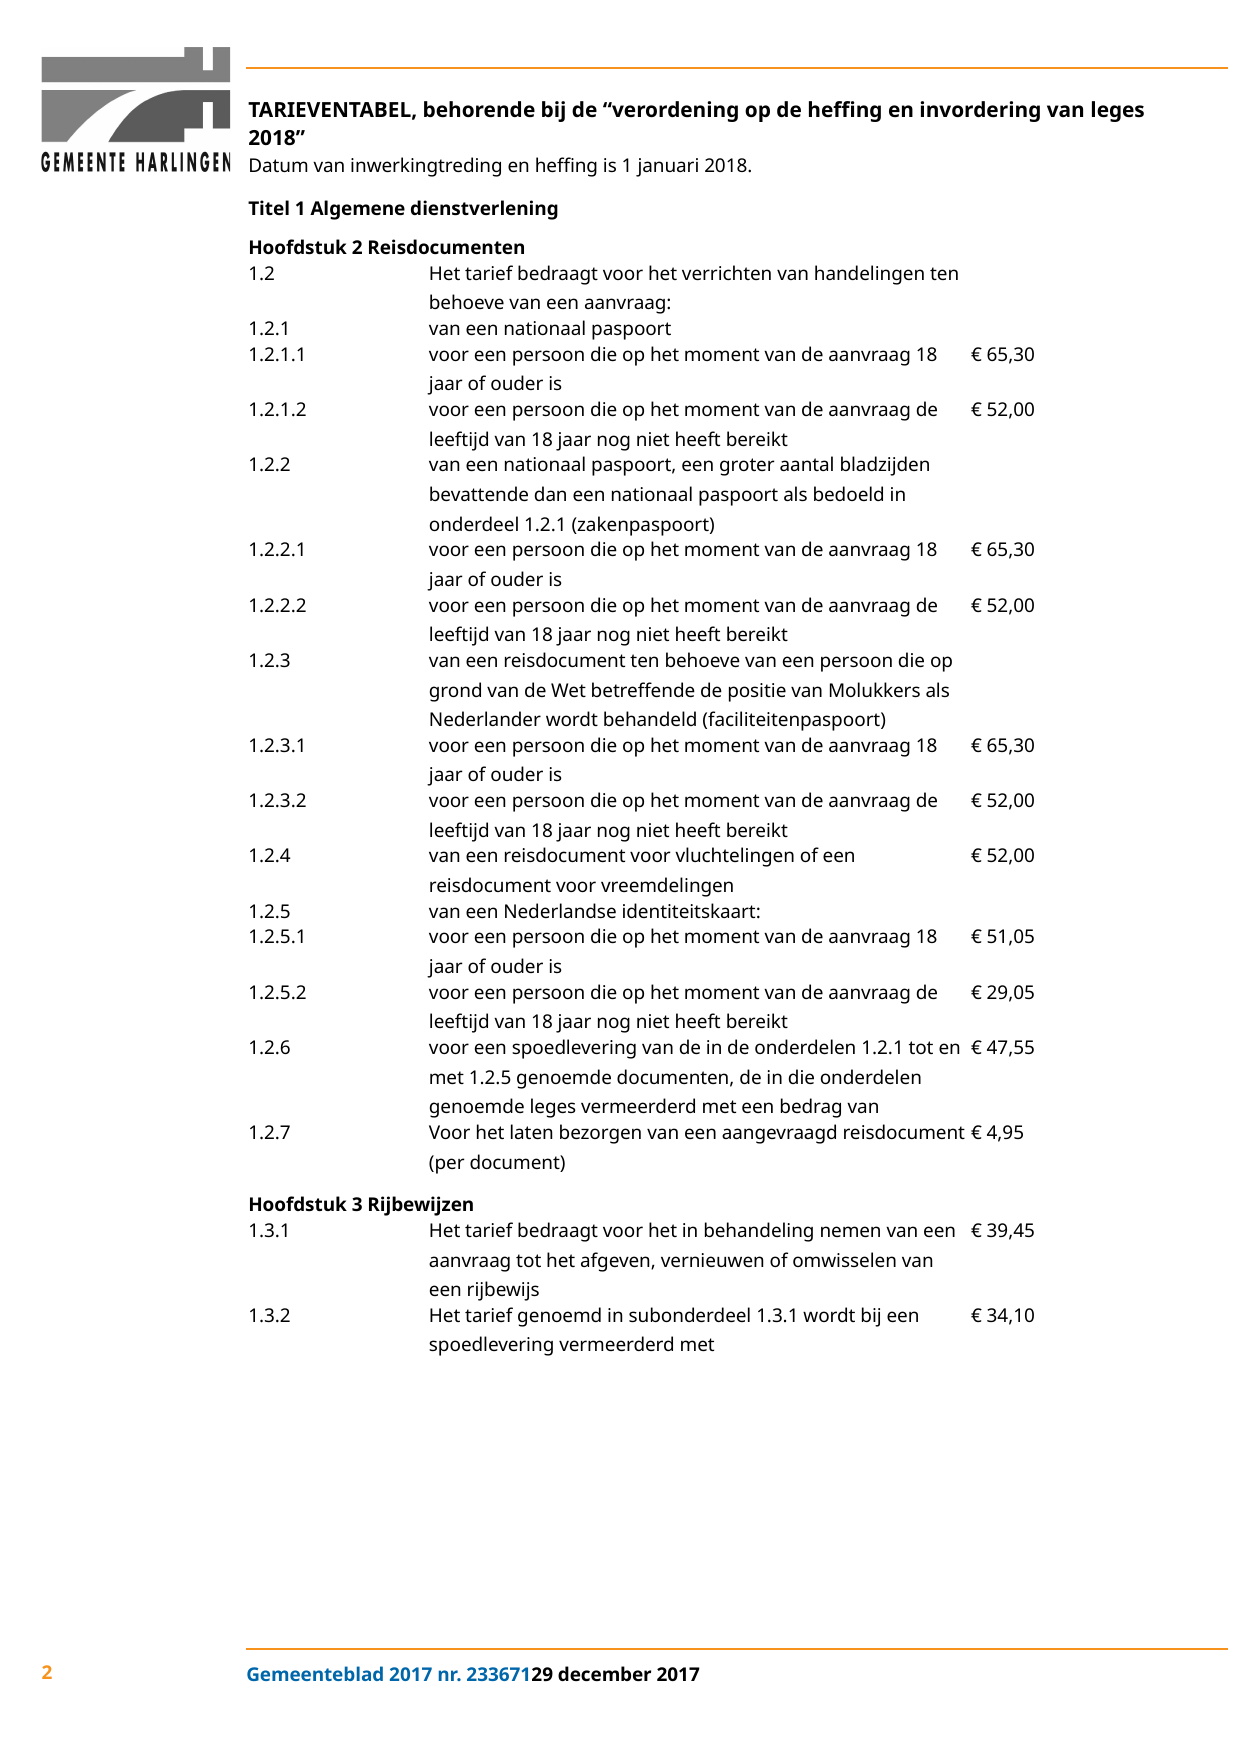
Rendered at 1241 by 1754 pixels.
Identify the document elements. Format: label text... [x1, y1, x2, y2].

table_cell 1.2.1.2 [248, 396, 429, 452]
table_cell voor een persoon die op het moment van de aanvraag 18 jaar of ouder is [429, 341, 971, 396]
table_cell 1.2.6 [248, 1034, 429, 1119]
table_cell van een nationaal paspoort [429, 315, 971, 341]
table_header 1.3.1 [248, 1217, 429, 1302]
table_cell € 52,00 [971, 788, 1152, 843]
table_cell van een reisdocument voor vluchtelingen of een reisdocument voor vreemdelingen [429, 843, 971, 898]
table_cell voor een persoon die op het moment van de aanvraag 18 jaar of ouder is [429, 732, 971, 787]
table_cell Voor het laten bezorgen van een aangevraagd reisdocument (per document) [429, 1119, 971, 1174]
table_cell voor een persoon die op het moment van de aanvraag de leeftijd van 18 jaar nog niet heeft bereikt [429, 788, 971, 843]
table_cell voor een persoon die op het moment van de aanvraag de leeftijd van 18 jaar nog niet heeft bereikt [429, 592, 971, 647]
table_cell 1.2.3.1 [248, 732, 429, 787]
table_cell 1.2.7 [248, 1119, 429, 1174]
table_cell € 4,95 [971, 1119, 1152, 1174]
table_cell € 47,55 [971, 1034, 1152, 1119]
text TARIEVENTABEL, behorende bij de “verordening op de heffing en invordering van leges 2018” [248, 95, 1152, 152]
table_cell 1.2.3 [248, 647, 429, 732]
text Hoofdstuk 3 Rijbewijzen [248, 1191, 1152, 1217]
table_cell 1.2.2.1 [248, 537, 429, 592]
table_header [971, 260, 1152, 315]
table_cell voor een persoon die op het moment van de aanvraag de leeftijd van 18 jaar nog niet heeft bereikt [429, 979, 971, 1034]
table_cell 1.2.1 [248, 315, 429, 341]
table_cell € 51,05 [971, 924, 1152, 979]
table_header Het tarief bedraagt voor het in behandeling nemen van een aanvraag tot het afgeven, vernieuwen of omwisselen van een rijbewijs [429, 1217, 971, 1302]
text Titel 1 Algemene dienstverlening [248, 195, 1152, 221]
table_cell € 52,00 [971, 396, 1152, 452]
text Hoofdstuk 2 Reisdocumenten [248, 234, 1152, 260]
table_cell voor een persoon die op het moment van de aanvraag de leeftijd van 18 jaar nog niet heeft bereikt [429, 396, 971, 452]
table_cell [971, 452, 1152, 537]
table_cell € 65,30 [971, 341, 1152, 396]
table_cell [971, 315, 1152, 341]
table_cell 1.3.2 [248, 1302, 429, 1357]
table_cell € 65,30 [971, 732, 1152, 787]
table_cell [971, 647, 1152, 732]
table_cell 1.2.5.2 [248, 979, 429, 1034]
table_cell voor een persoon die op het moment van de aanvraag 18 jaar of ouder is [429, 537, 971, 592]
table_cell 1.2.5 [248, 898, 429, 924]
table_header Het tarief bedraagt voor het verrichten van handelingen ten behoeve van een aanvraag: [429, 260, 971, 315]
table_cell 1.2.2.2 [248, 592, 429, 647]
table_cell 1.2.1.1 [248, 341, 429, 396]
table_cell € 34,10 [971, 1302, 1152, 1357]
table_cell 1.2.2 [248, 452, 429, 537]
table_cell van een reisdocument ten behoeve van een persoon die op grond van de Wet betreffende de positie van Molukkers als Nederlander wordt behandeld (faciliteitenpaspoort) [429, 647, 971, 732]
picture [41, 47, 231, 172]
table_cell € 65,30 [971, 537, 1152, 592]
table_cell € 52,00 [971, 592, 1152, 647]
table_cell Het tarief genoemd in subonderdeel 1.3.1 wordt bij een spoedlevering vermeerderd met [429, 1302, 971, 1357]
table_cell van een nationaal paspoort, een groter aantal bladzijden bevattende dan een nationaal paspoort als bedoeld in onderdeel 1.2.1 (zakenpaspoort) [429, 452, 971, 537]
table_cell 1.2.4 [248, 843, 429, 898]
table_cell voor een spoedlevering van de in de onderdelen 1.2.1 tot en met 1.2.5 genoemde documenten, de in die onderdelen genoemde leges vermeerderd met een bedrag van [429, 1034, 971, 1119]
table_cell [971, 898, 1152, 924]
table_cell 1.2.3.2 [248, 788, 429, 843]
table_cell € 29,05 [971, 979, 1152, 1034]
table_header 1.2 [248, 260, 429, 315]
table_header € 39,45 [971, 1217, 1152, 1302]
text Datum van inwerkingtreding en heffing is 1 januari 2018. [248, 152, 1152, 177]
table_cell van een Nederlandse identiteitskaart: [429, 898, 971, 924]
table_cell 1.2.5.1 [248, 924, 429, 979]
table_cell voor een persoon die op het moment van de aanvraag 18 jaar of ouder is [429, 924, 971, 979]
table_cell € 52,00 [971, 843, 1152, 898]
